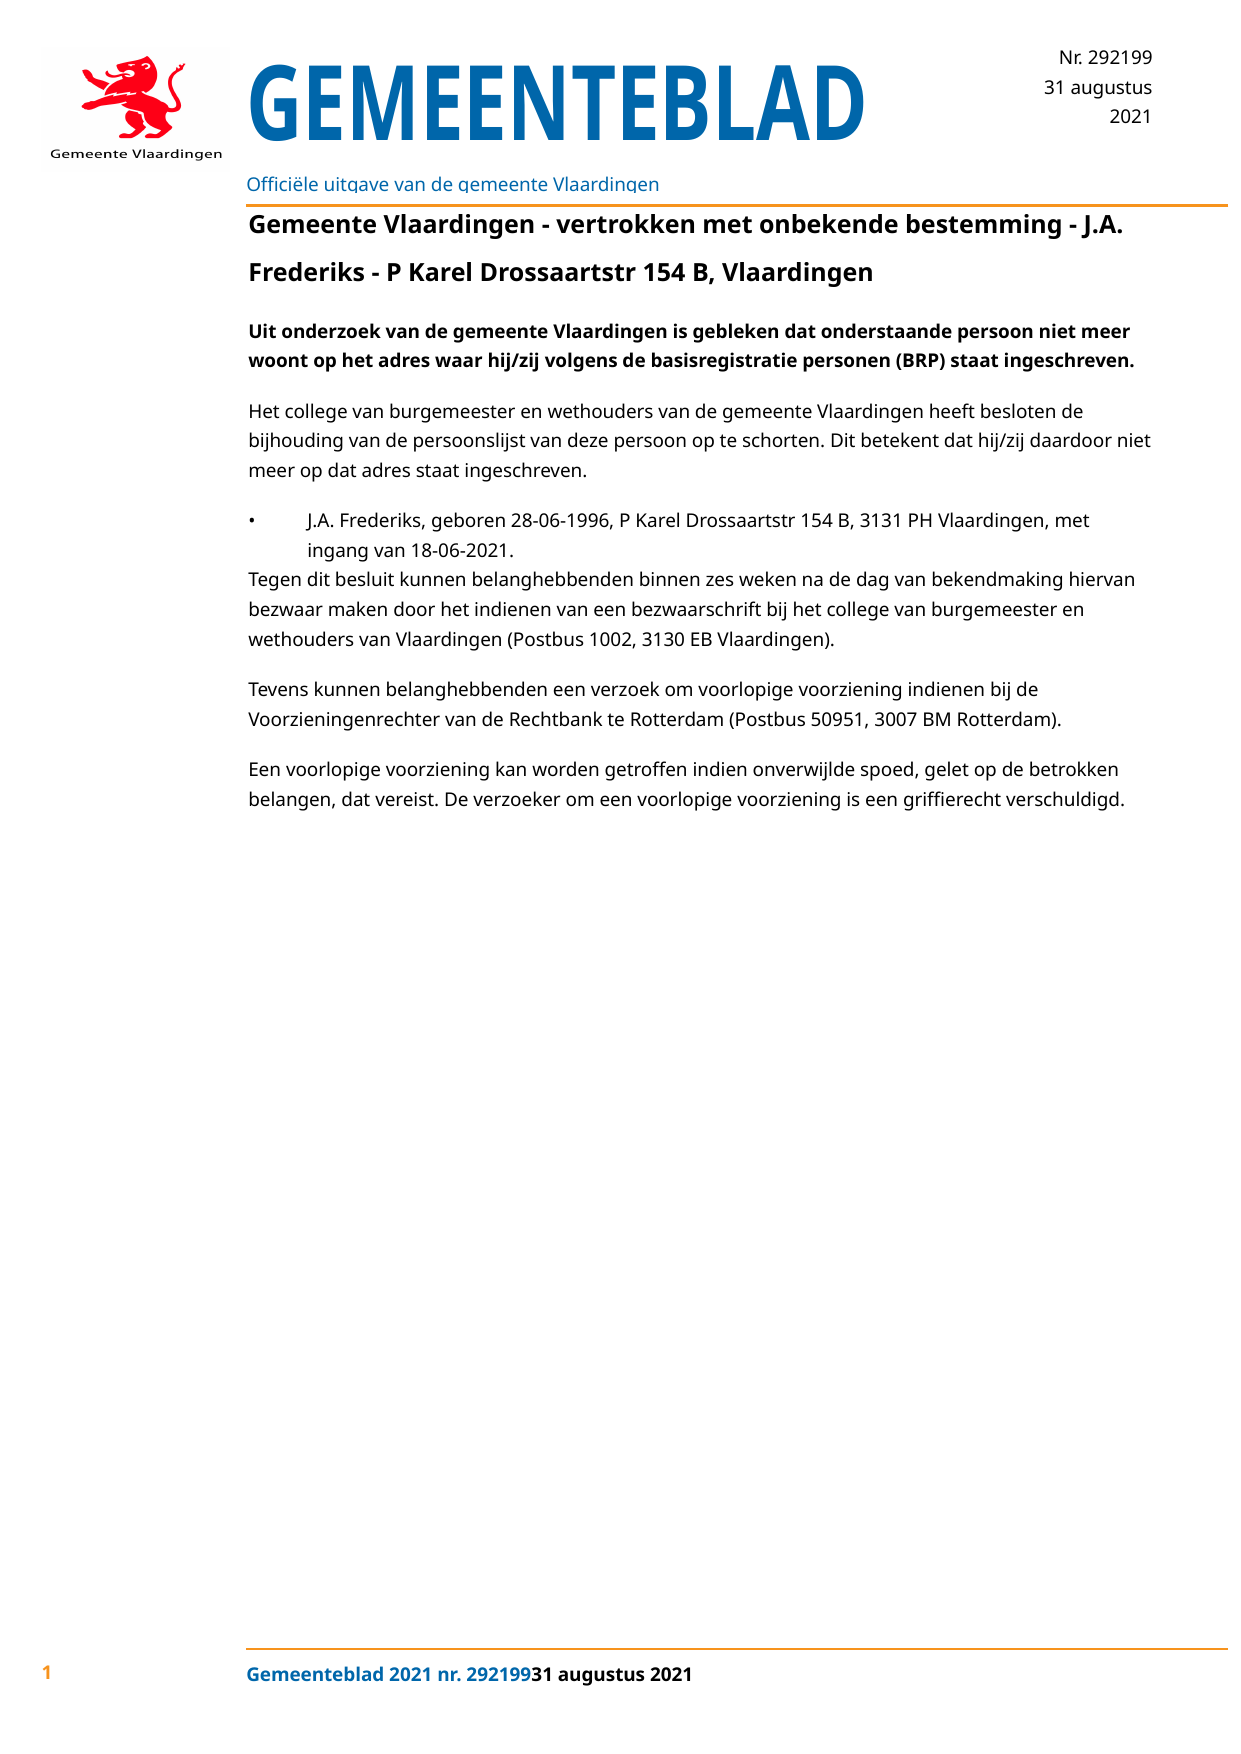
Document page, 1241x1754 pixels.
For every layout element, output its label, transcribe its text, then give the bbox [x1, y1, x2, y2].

text Het college van burgemeester en wethouders van de gemeente Vlaardingen heeft besloten de bijhouding van de persoonslijst van deze persoon op te schorten. Dit betekent dat hij/zij daardoor niet meer op dat adres staat ingeschreven. [248, 398, 1152, 483]
text Gemeente Vlaardingen - vertrokken met onbekende bestemming - J.A. Frederiks - P Karel Drossaartstr 154 B, Vlaardingen [248, 207, 1152, 288]
picture [41, 47, 231, 172]
text Tegen dit besluit kunnen belanghebbenden binnen zes weken na de dag van bekendmaking hiervan bezwaar maken door het indienen van een bezwaarschrift bij het college van burgemeester en wethouders van Vlaardingen (Postbus 1002, 3130 EB Vlaardingen). [248, 567, 1152, 652]
text Tevens kunnen belanghebbenden een verzoek om voorlopige voorziening indienen bij de Voorzieningenrechter van de Rechtbank te Rotterdam (Postbus 50951, 3007 BM Rotterdam). [248, 676, 1152, 732]
text Een voorlopige voorziening kan worden getroffen indien onverwijlde spoed, gelet op de betrokken belangen, dat vereist. De verzoeker om een voorlopige voorziening is een griffierecht verschuldigd. [248, 756, 1152, 812]
list J.A. Frederiks, geboren 28-06-1996, P Karel Drossaartstr 154 B, 3131 PH Vlaardingen, met ingang van 18-06-2021. [248, 507, 1152, 563]
text Uit onderzoek van de gemeente Vlaardingen is gebleken dat onderstaande persoon niet meer woont op het adres waar hij/zij volgens de basisregistratie personen (BRP) staat ingeschreven. [248, 318, 1152, 373]
